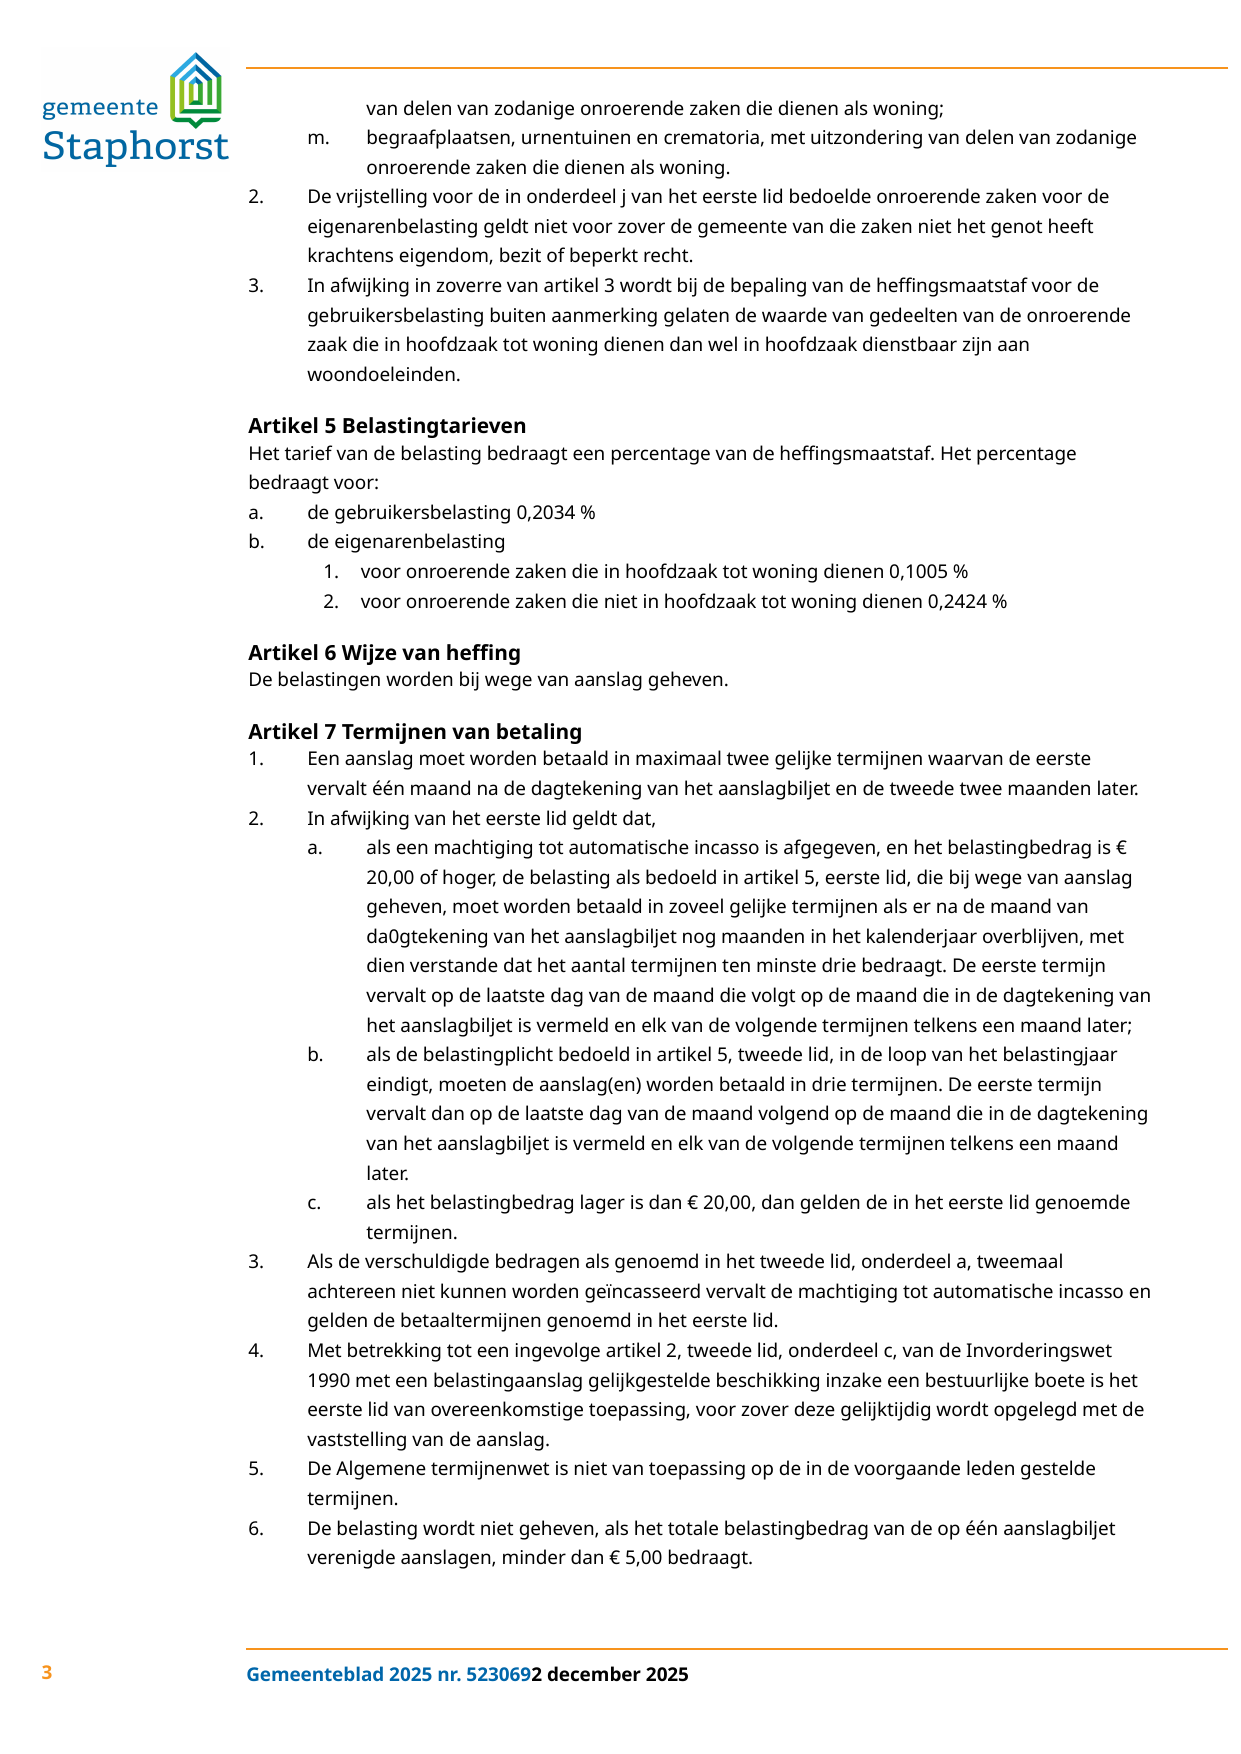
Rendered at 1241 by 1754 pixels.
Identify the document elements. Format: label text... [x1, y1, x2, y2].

list de eigenarenbelasting [248, 529, 1152, 554]
text Artikel 7 Termijnen van betaling [248, 717, 1152, 746]
list De Algemene termijnenwet is niet van toepassing op de in de voorgaande leden gestelde termijnen. [248, 1456, 1152, 1511]
list de gebruikersbelasting 0,2034 % [248, 499, 1152, 525]
list voor onroerende zaken die niet in hoofdzaak tot woning dienen 0,2424 % [323, 588, 1152, 613]
list voor onroerende zaken die in hoofdzaak tot woning dienen 0,1005 % [323, 558, 1152, 584]
list In afwijking van het eerste lid geldt dat, [248, 805, 1152, 830]
list Een aanslag moet worden betaald in maximaal twee gelijke termijnen waarvan de eerste vervalt één maand na de dagtekening van het aanslagbiljet en de tweede twee maanden later. [248, 746, 1152, 801]
text De belastingen worden bij wege van aanslag geheven. [248, 667, 1152, 692]
list als de belastingplicht bedoeld in artikel 5, tweede lid, in de loop van het belastingjaar eindigt, moeten de aanslag(en) worden betaald in drie termijnen. De eerste termijn vervalt dan op de laatste dag van de maand volgend op de maand die in de dagtekening van het aanslagbiljet is vermeld en elk van de volgende termijnen telkens een maand later. [307, 1041, 1152, 1185]
list als een machtiging tot automatische incasso is afgegeven, en het belastingbedrag is € 20,00 of hoger, de belasting als bedoeld in artikel 5, eerste lid, die bij wege van aanslag geheven, moet worden betaald in zoveel gelijke termijnen als er na de maand van da0gtekening van het aanslagbiljet nog maanden in het kalenderjaar overblijven, met dien verstande dat het aantal termijnen ten minste drie bedraagt. De eerste termijn vervalt op de laatste dag van de maand die volgt op de maand die in de dagtekening van het aanslagbiljet is vermeld en elk van de volgende termijnen telkens een maand later; [307, 834, 1152, 1037]
list De belasting wordt niet geheven, als het totale belastingbedrag van de op één aanslagbiljet verenigde aanslagen, minder dan € 5,00 bedraagt. [248, 1515, 1152, 1570]
text Artikel 5 Belastingtarieven [248, 411, 1152, 440]
list als het belastingbedrag lager is dan € 20,00, dan gelden de in het eerste lid genoemde termijnen. [307, 1189, 1152, 1244]
list De vrijstelling voor de in onderdeel j van het eerste lid bedoelde onroerende zaken voor de eigenarenbelasting geldt niet voor zover de gemeente van die zaken niet het genot heeft krachtens eigendom, bezit of beperkt recht. [248, 183, 1152, 268]
picture [41, 47, 231, 172]
text Artikel 6 Wijze van heffing [248, 638, 1152, 667]
list van delen van zodanige onroerende zaken die dienen als woning; [307, 95, 1152, 121]
list begraafplaatsen, urnentuinen en crematoria, met uitzondering van delen van zodanige onroerende zaken die dienen als woning. [307, 124, 1152, 180]
list Met betrekking tot een ingevolge artikel 2, tweede lid, onderdeel c, van de Invorderingswet 1990 met een belastingaanslag gelijkgestelde beschikking inzake een bestuurlijke boete is het eerste lid van overeenkomstige toepassing, voor zover deze gelijktijdig wordt opgelegd met de vaststelling van de aanslag. [248, 1337, 1152, 1452]
text Het tarief van de belasting bedraagt een percentage van de heffingsmaatstaf. Het percentage bedraagt voor: [248, 440, 1152, 495]
list Als de verschuldigde bedragen als genoemd in het tweede lid, onderdeel a, tweemaal achtereen niet kunnen worden geïncasseerd vervalt de machtiging tot automatische incasso en gelden de betaaltermijnen genoemd in het eerste lid. [248, 1248, 1152, 1333]
list In afwijking in zoverre van artikel 3 wordt bij de bepaling van de heffingsmaatstaf voor de gebruikersbelasting buiten aanmerking gelaten de waarde van gedeelten van de onroerende zaak die in hoofdzaak tot woning dienen dan wel in hoofdzaak dienstbaar zijn aan woondoeleinden. [248, 272, 1152, 387]
